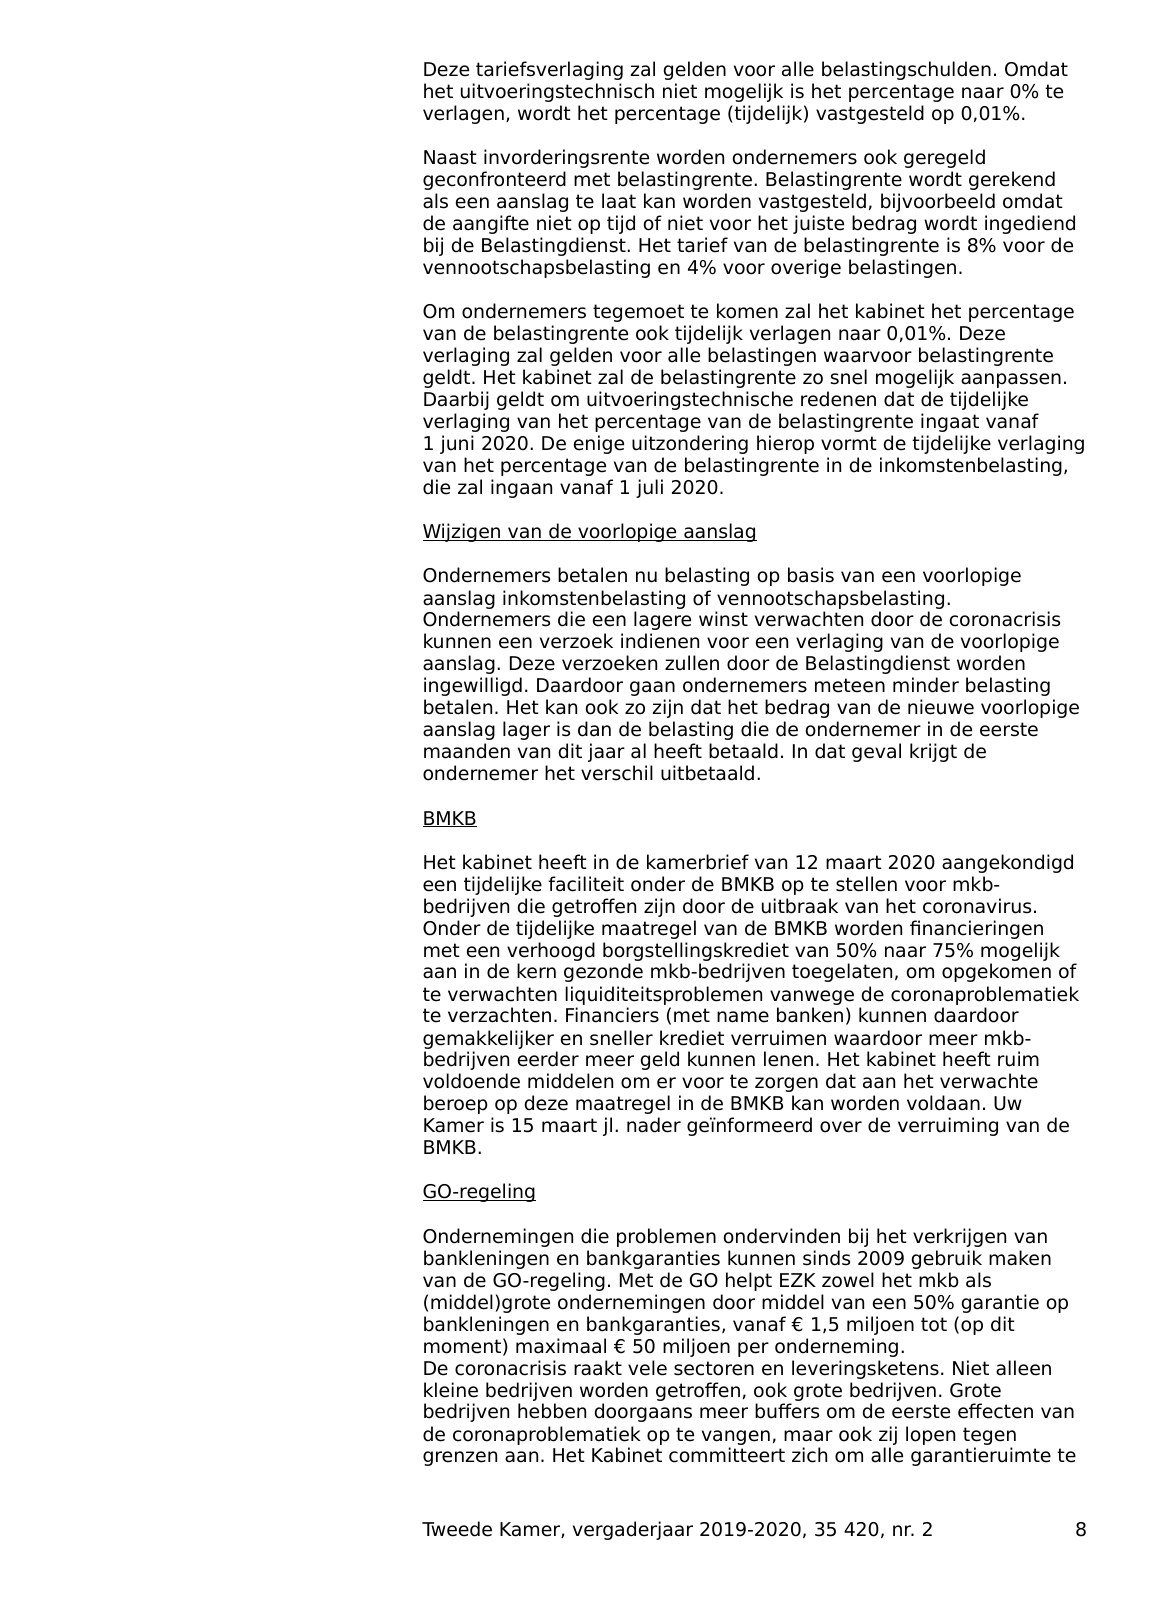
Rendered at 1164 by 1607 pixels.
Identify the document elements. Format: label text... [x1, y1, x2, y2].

text Om ondernemers tegemoet te komen zal het kabinet het percentage van de belastingrente ook tijdelijk verlagen naar 0,01%. Deze verlaging zal gelden voor alle belastingen waarvoor belastingrente geldt. Het kabinet zal de belastingrente zo snel mogelijk aanpassen. Daarbij geldt om uitvoeringstechnische redenen dat de tijdelijke verlaging van het percentage van de belastingrente ingaat vanaf 1 juni 2020. De enige uitzondering hierop vormt de tijdelijke verlaging van het percentage van de belastingrente in de inkomstenbelasting, die zal ingaan vanaf 1 juli 2020. [422, 301, 1087, 499]
subtitle GO-regeling [422, 1181, 1087, 1203]
text Het kabinet heeft in de kamerbrief van 12 maart 2020 aangekondigd een tijdelijke faciliteit onder de BMKB op te stellen voor mkb-bedrijven die getroffen zijn door de uitbraak van het coronavirus. Onder de tijdelijke maatregel van de BMKB worden financieringen met een verhoogd borgstellingskrediet van 50% naar 75% mogelijk aan in de kern gezonde mkb-bedrijven toegelaten, om opgekomen of te verwachten liquiditeitsproblemen vanwege de coronaproblematiek te verzachten. Financiers (met name banken) kunnen daardoor gemakkelijker en sneller krediet verruimen waardoor meer mkb-bedrijven eerder meer geld kunnen lenen. Het kabinet heeft ruim voldoende middelen om er voor te zorgen dat aan het verwachte beroep op deze maatregel in de BMKB kan worden voldaan. Uw Kamer is 15 maart jl. nader geïnformeerd over de verruiming van de BMKB. [422, 852, 1087, 1159]
subtitle BMKB [422, 807, 1087, 829]
subtitle Wijzigen van de voorlopige aanslag [422, 521, 1087, 543]
text De coronacrisis raakt vele sectoren en leveringsketens. Niet alleen kleine bedrijven worden getroffen, ook grote bedrijven. Grote bedrijven hebben doorgaans meer buffers om de eerste effecten van de coronaproblematiek op te vangen, maar ook zij lopen tegen grenzen aan. Het Kabinet committeert zich om alle garantieruimte te [422, 1357, 1087, 1467]
text Deze tariefsverlaging zal gelden voor alle belastingschulden. Omdat het uitvoeringstechnisch niet mogelijk is het percentage naar 0% te verlagen, wordt het percentage (tijdelijk) vastgesteld op 0,01%. [422, 59, 1087, 125]
text Ondernemers betalen nu belasting op basis van een voorlopige aanslag inkomstenbelasting of vennootschapsbelasting. Ondernemers die een lagere winst verwachten door de coronacrisis kunnen een verzoek indienen voor een verlaging van de voorlopige aanslag. Deze verzoeken zullen door de Belastingdienst worden ingewilligd. Daardoor gaan ondernemers meteen minder belasting betalen. Het kan ook zo zijn dat het bedrag van de nieuwe voorlopige aanslag lager is dan de belasting die de ondernemer in de eerste maanden van dit jaar al heeft betaald. In dat geval krijgt de ondernemer het verschil uitbetaald. [422, 565, 1087, 785]
text Naast invorderingsrente worden ondernemers ook geregeld geconfronteerd met belastingrente. Belastingrente wordt gerekend als een aanslag te laat kan worden vastgesteld, bijvoorbeeld omdat de aangifte niet op tijd of niet voor het juiste bedrag wordt ingediend bij de Belastingdienst. Het tarief van de belastingrente is 8% voor de vennootschapsbelasting en 4% voor overige belastingen. [422, 147, 1087, 279]
text Ondernemingen die problemen ondervinden bij het verkrijgen van bankleningen en bankgaranties kunnen sinds 2009 gebruik maken van de GO-regeling. Met de GO helpt EZK zowel het mkb als (middel)grote ondernemingen door middel van een 50% garantie op bankleningen en bankgaranties, vanaf € 1,5 miljoen tot (op dit moment) maximaal € 50 miljoen per onderneming. [422, 1226, 1087, 1357]
